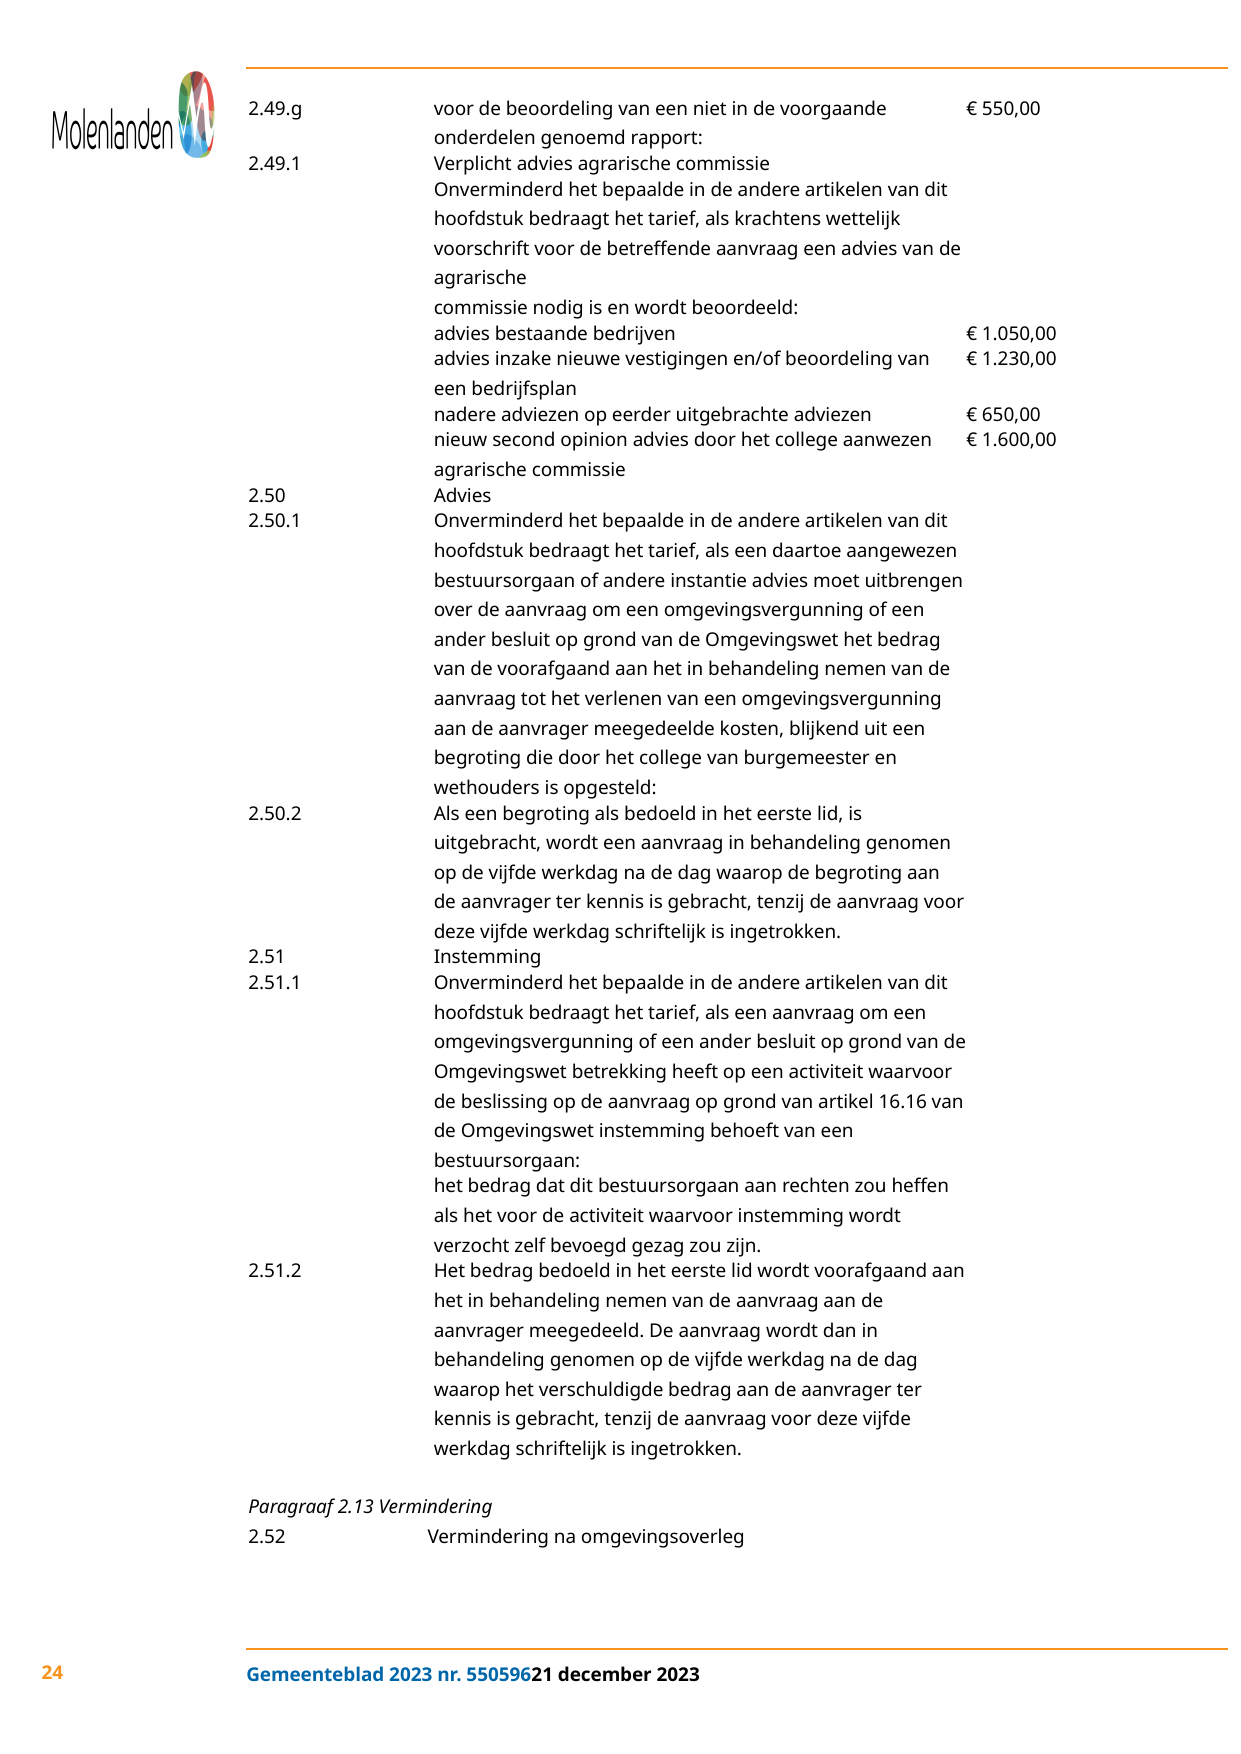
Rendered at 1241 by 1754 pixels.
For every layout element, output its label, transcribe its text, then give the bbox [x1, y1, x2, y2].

table_cell Onverminderd het bepaalde in de andere artikelen van dit hoofdstuk bedraagt het tarief, als krachtens wettelijk voorschrift voor de betreffende aanvraag een advies van de agrarische commissie nodig is en wordt beoordeeld: [434, 176, 966, 320]
table_cell [248, 320, 433, 346]
table_cell € 1.600,00 [966, 427, 1152, 482]
table_cell [248, 346, 433, 401]
table_cell [248, 427, 433, 482]
table_cell [248, 401, 433, 427]
table_cell [966, 150, 1152, 176]
table_cell voor de beoordeling van een niet in de voorgaande onderdelen genoemd rapport: [434, 95, 966, 150]
table_cell [966, 1258, 1152, 1461]
table_cell Instemming [434, 944, 966, 969]
table_header 2.52 [248, 1523, 427, 1549]
table_cell Als een begroting als bedoeld in het eerste lid, is uitgebracht, wordt een aanvraag in behandeling genomen op de vijfde werkdag na de dag waarop de begroting aan de aanvrager ter kennis is gebracht, tenzij de aanvraag voor deze vijfde werkdag schriftelijk is ingetrokken. [434, 800, 966, 944]
table_cell [966, 176, 1152, 320]
table_cell 2.51 [248, 944, 433, 969]
table_cell [966, 970, 1152, 1173]
table_cell Het bedrag bedoeld in het eerste lid wordt voorafgaand aan het in behandeling nemen van de aanvraag aan de aanvrager meegedeeld. De aanvraag wordt dan in behandeling genomen op de vijfde werkdag na de dag waarop het verschuldigde bedrag aan de aanvrager ter kennis is gebracht, tenzij de aanvraag voor deze vijfde werkdag schriftelijk is ingetrokken. [434, 1258, 966, 1461]
table_cell 2.50.2 [248, 800, 433, 944]
table_cell € 650,00 [966, 401, 1152, 427]
table_cell € 550,00 [966, 95, 1152, 150]
table_cell [966, 800, 1152, 944]
table_cell [966, 1173, 1152, 1258]
table_cell [966, 508, 1152, 800]
table_cell Onverminderd het bepaalde in de andere artikelen van dit hoofdstuk bedraagt het tarief, als een daartoe aangewezen bestuursorgaan of andere instantie advies moet uitbrengen over de aanvraag om een omgevingsvergunning of een ander besluit op grond van de Omgevingswet het bedrag van de voorafgaand aan het in behandeling nemen van de aanvraag tot het verlenen van een omgevingsvergunning aan de aanvrager meegedeelde kosten, blijkend uit een begroting die door het college van burgemeester en wethouders is opgesteld: [434, 508, 966, 800]
table_cell [248, 176, 433, 320]
table_cell [966, 944, 1152, 969]
picture [41, 47, 231, 172]
table_cell Advies [434, 482, 966, 508]
table_cell Onverminderd het bepaalde in de andere artikelen van dit hoofdstuk bedraagt het tarief, als een aanvraag om een omgevingsvergunning of een ander besluit op grond van de Omgevingswet betrekking heeft op een activiteit waarvoor de beslissing op de aanvraag op grond van artikel 16.16 van de Omgevingswet instemming behoeft van een bestuursorgaan: [434, 970, 966, 1173]
table_cell 2.50.1 [248, 508, 433, 800]
table_cell advies inzake nieuwe vestigingen en/of beoordeling van een bedrijfsplan [434, 346, 966, 401]
table_cell 2.49.1 [248, 150, 433, 176]
text Paragraaf 2.13 Vermindering [248, 1494, 1152, 1519]
table_cell 2.51.1 [248, 970, 433, 1173]
table_cell Verplicht advies agrarische commissie [434, 150, 966, 176]
table_cell 2.51.2 [248, 1258, 433, 1461]
table_cell € 1.050,00 [966, 320, 1152, 346]
table_cell 2.49.g [248, 95, 433, 150]
table_cell nadere adviezen op eerder uitgebrachte adviezen [434, 401, 966, 427]
table_cell € 1.230,00 [966, 346, 1152, 401]
table_cell 2.50 [248, 482, 433, 508]
table_header Vermindering na omgevingsoverleg [427, 1523, 972, 1549]
table_cell het bedrag dat dit bestuursorgaan aan rechten zou heffen als het voor de activiteit waarvoor instemming wordt verzocht zelf bevoegd gezag zou zijn. [434, 1173, 966, 1258]
table_cell [248, 1173, 433, 1258]
table_header [973, 1523, 1152, 1549]
table_cell nieuw second opinion advies door het college aanwezen agrarische commissie [434, 427, 966, 482]
table_cell advies bestaande bedrijven [434, 320, 966, 346]
table_cell [966, 482, 1152, 508]
